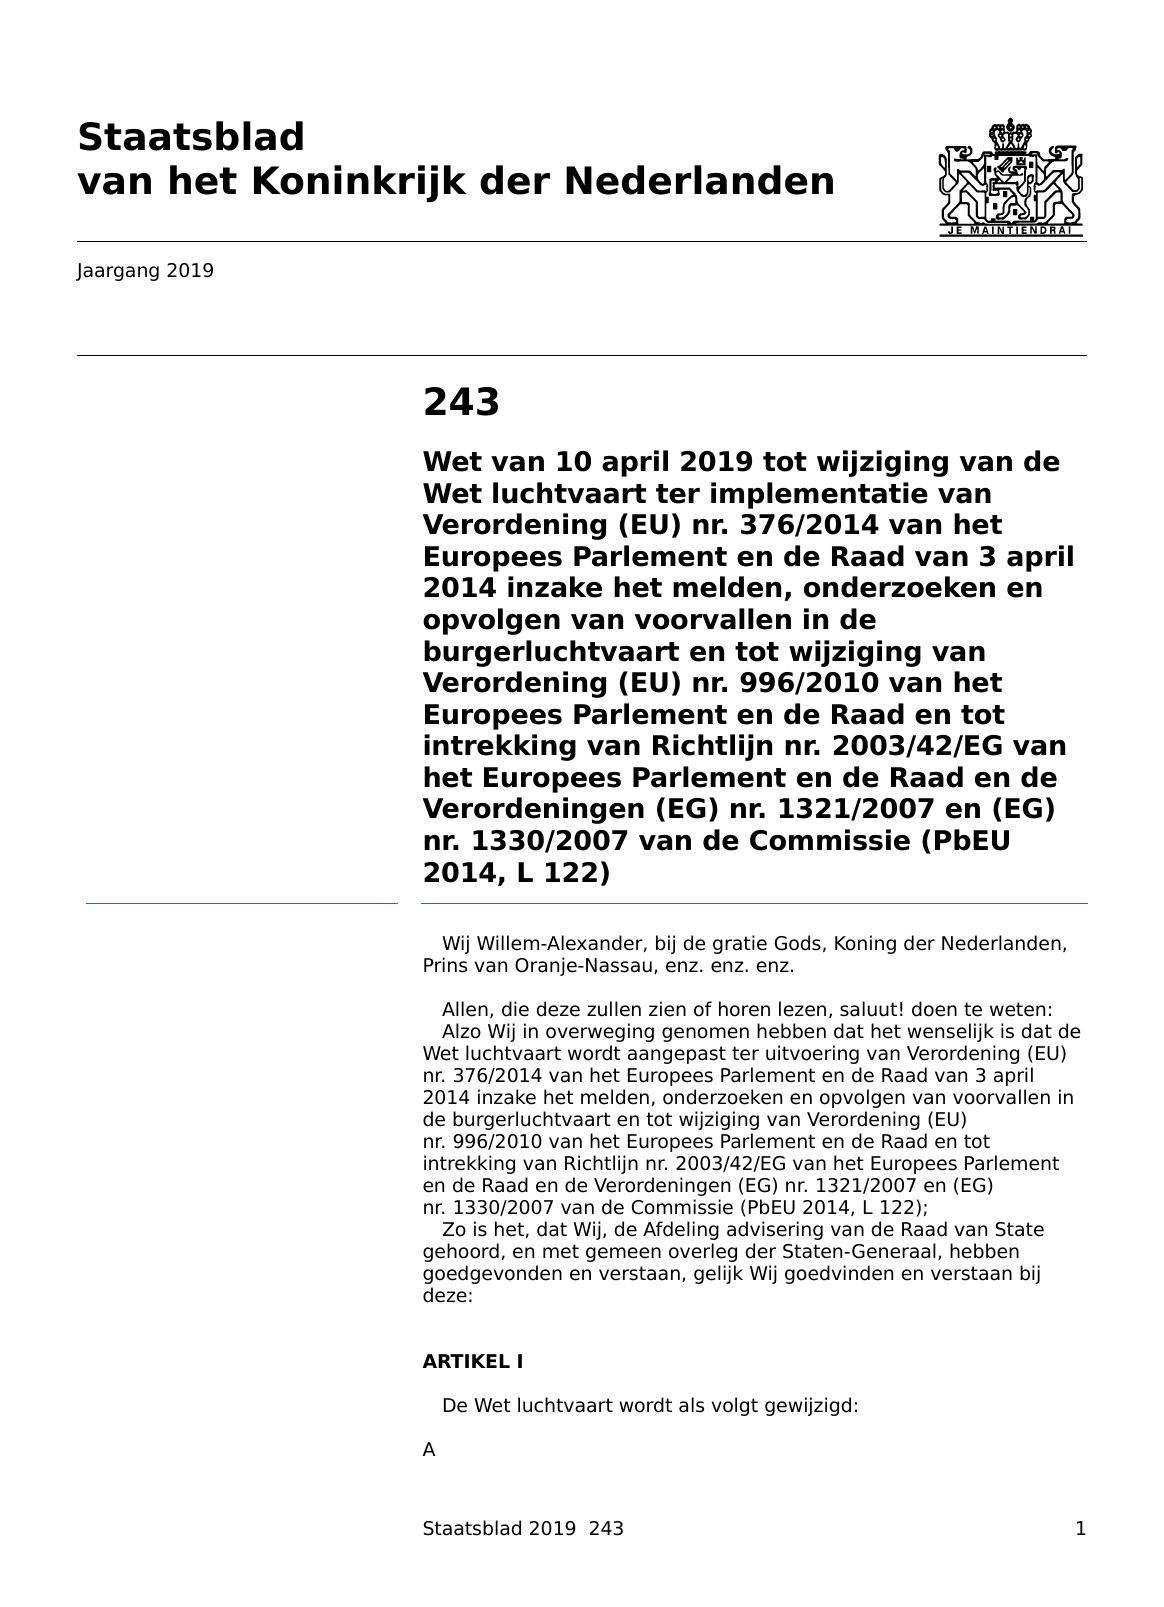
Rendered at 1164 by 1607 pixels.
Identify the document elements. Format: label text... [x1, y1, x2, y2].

subtitle ARTIKEL I [422, 1351, 1087, 1373]
table_header [886, 100, 1087, 241]
text De Wet luchtvaart wordt als volgt gewijzigd: [422, 1395, 1087, 1417]
text Zo is het, dat Wij, de Afdeling advisering van de Raad van State gehoord, en met gemeen overleg der Staten-Generaal, hebben goedgevonden en verstaan, gelijk Wij goedvinden en verstaan bij deze: [422, 1219, 1087, 1307]
table_header Staatsblad van het Koninkrijk der Nederlanden [77, 100, 886, 241]
text Allen, die deze zullen zien of horen lezen, saluut! doen te weten: [422, 999, 1087, 1021]
text Alzo Wij in overweging genomen hebben dat het wenselijk is dat de Wet luchtvaart wordt aangepast ter uitvoering van Verordening (EU) nr. 376/2014 van het Europees Parlement en de Raad van 3 april 2014 inzake het melden, onderzoeken en opvolgen van voorvallen in de burgerluchtvaart en tot wijziging van Verordening (EU) nr. 996/2010 van het Europees Parlement en de Raad en tot intrekking van Richtlijn nr. 2003/42/EG van het Europees Parlement en de Raad en de Verordeningen (EG) nr. 1321/2007 en (EG) nr. 1330/2007 van de Commissie (PbEU 2014, L 122); [422, 1021, 1087, 1219]
text Wij Willem-Alexander, bij de gratie Gods, Koning der Nederlanden, Prins van Oranje-Nassau, enz. enz. enz. [422, 933, 1087, 977]
subtitle 243 [422, 381, 1087, 424]
picture [936, 115, 1087, 240]
text A [422, 1439, 1087, 1461]
table_cell Jaargang 2019 [77, 242, 1087, 355]
text Wet van 10 april 2019 tot wijziging van de Wet luchtvaart ter implementatie van Verordening (EU) nr. 376/2014 van het Europees Parlement en de Raad van 3 april 2014 inzake het melden, onderzoeken en opvolgen van voorvallen in de burgerluchtvaart en tot wijziging van Verordening (EU) nr. 996/2010 van het Europees Parlement en de Raad en tot intrekking van Richtlijn nr. 2003/42/EG van het Europees Parlement en de Raad en de Verordeningen (EG) nr. 1321/2007 en (EG) nr. 1330/2007 van de Commissie (PbEU 2014, L 122) [422, 447, 1087, 888]
